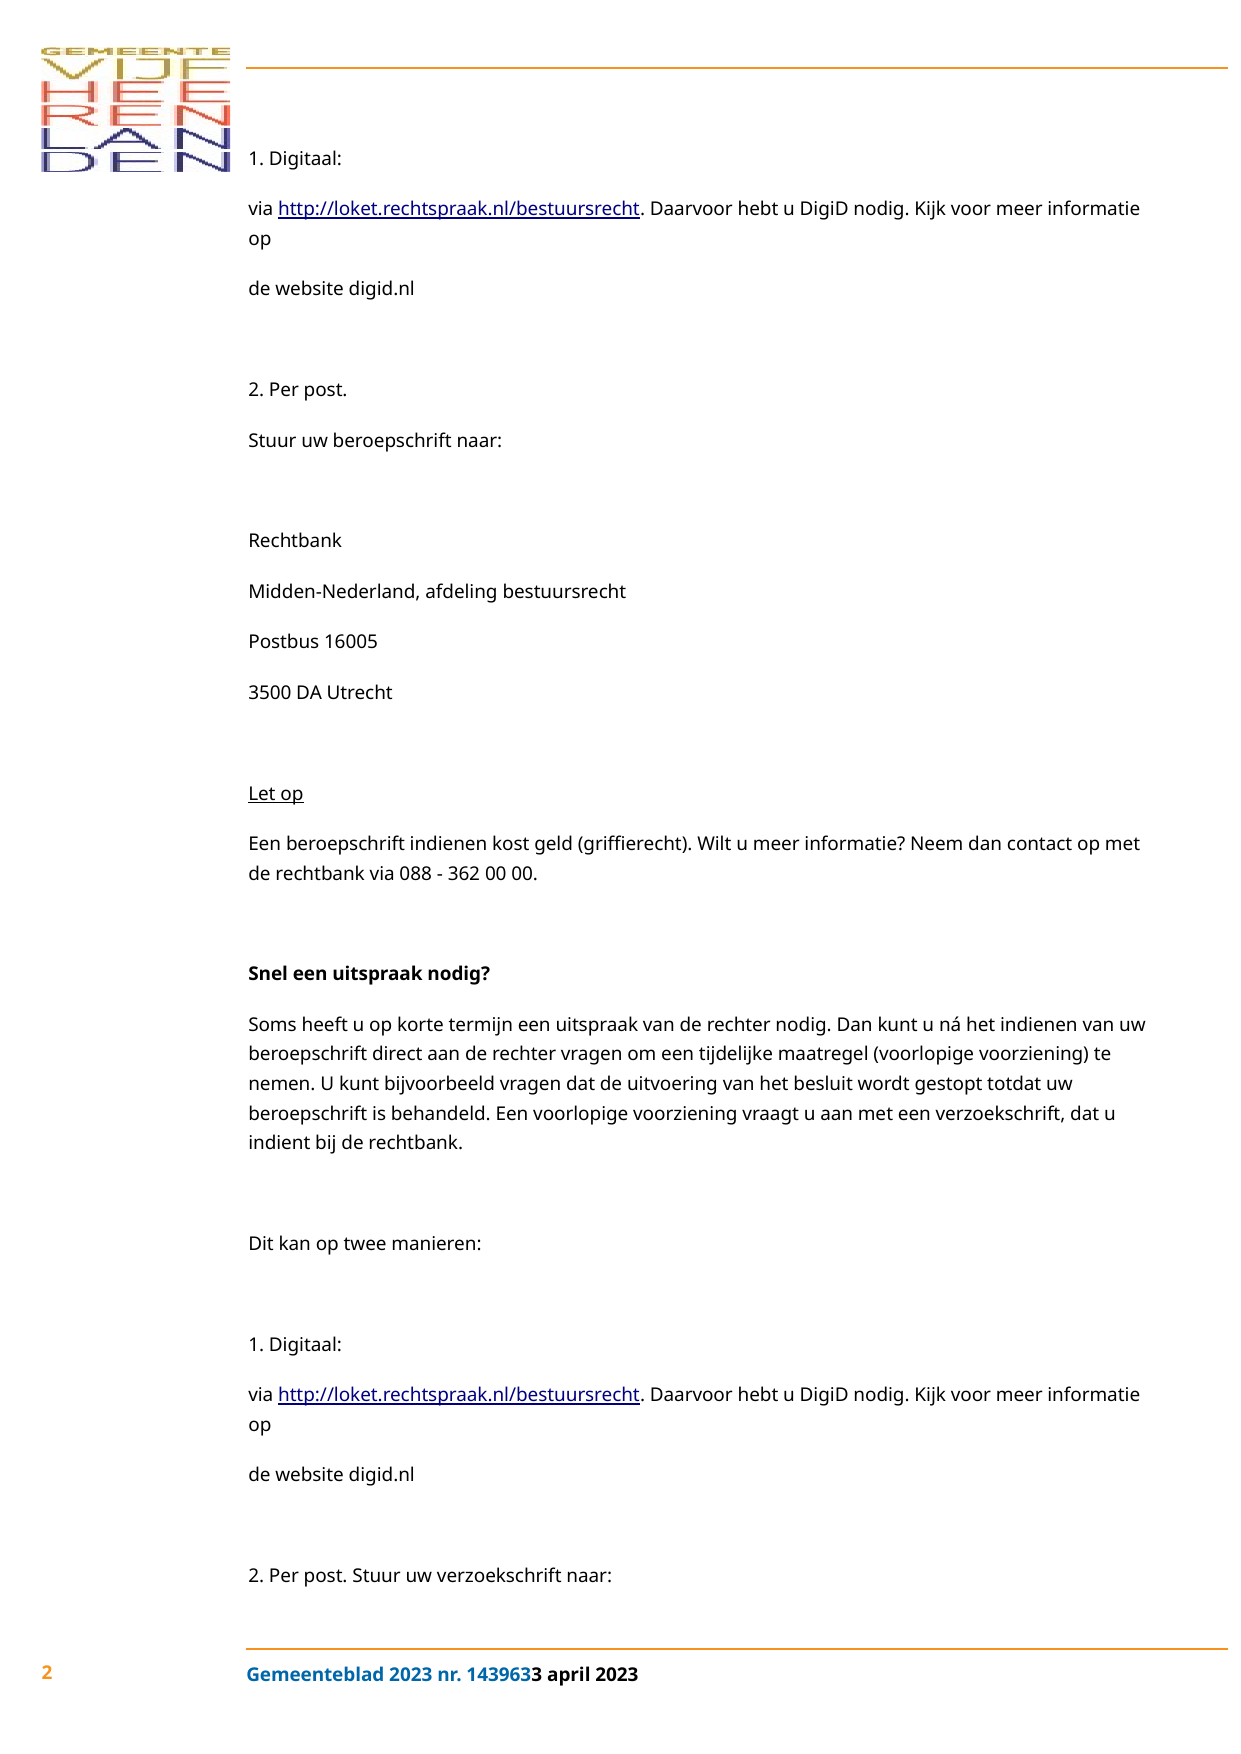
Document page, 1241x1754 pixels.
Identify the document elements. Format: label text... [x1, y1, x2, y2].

text Dit kan op twee manieren: [248, 1230, 1152, 1256]
text Let op [248, 780, 1152, 806]
text 3500 DA Utrecht [248, 679, 1152, 705]
text Midden-Nederland, afdeling bestuursrecht [248, 578, 1152, 604]
text de website digid.nl [248, 276, 1152, 301]
text Soms heeft u op korte termijn een uitspraak van de rechter nodig. Dan kunt u ná het indienen van uw beroepschrift direct aan de rechter vragen om een tijdelijke maatregel (voorlopige voorziening) te nemen. U kunt bijvoorbeeld vragen dat de uitvoering van het besluit wordt gestopt totdat uw beroepschrift is behandeld. Een voorlopige voorziening vraagt u aan met een verzoekschrift, dat u indient bij de rechtbank. [248, 1011, 1152, 1155]
text Rechtbank [248, 528, 1152, 553]
text via http://loket.rechtspraak.nl/bestuursrecht. Daarvoor hebt u DigiD nodig. Kijk voor meer informatie op [248, 1381, 1152, 1437]
text Stuur uw beroepschrift naar: [248, 427, 1152, 453]
text 2. Per post. Stuur uw verzoekschrift naar: [248, 1562, 1152, 1588]
picture [41, 47, 231, 172]
text Postbus 16005 [248, 628, 1152, 654]
text 2. Per post. [248, 376, 1152, 402]
text Snel een uitspraak nodig? [248, 961, 1152, 986]
text de website digid.nl [248, 1461, 1152, 1487]
text Een beroepschrift indienen kost geld (griffierecht). Wilt u meer informatie? Neem dan contact op met de rechtbank via 088 - 362 00 00. [248, 830, 1152, 886]
text 1. Digitaal: [248, 1331, 1152, 1357]
text via http://loket.rechtspraak.nl/bestuursrecht. Daarvoor hebt u DigiD nodig. Kijk voor meer informatie op [248, 196, 1152, 251]
text 1. Digitaal: [248, 145, 1152, 171]
